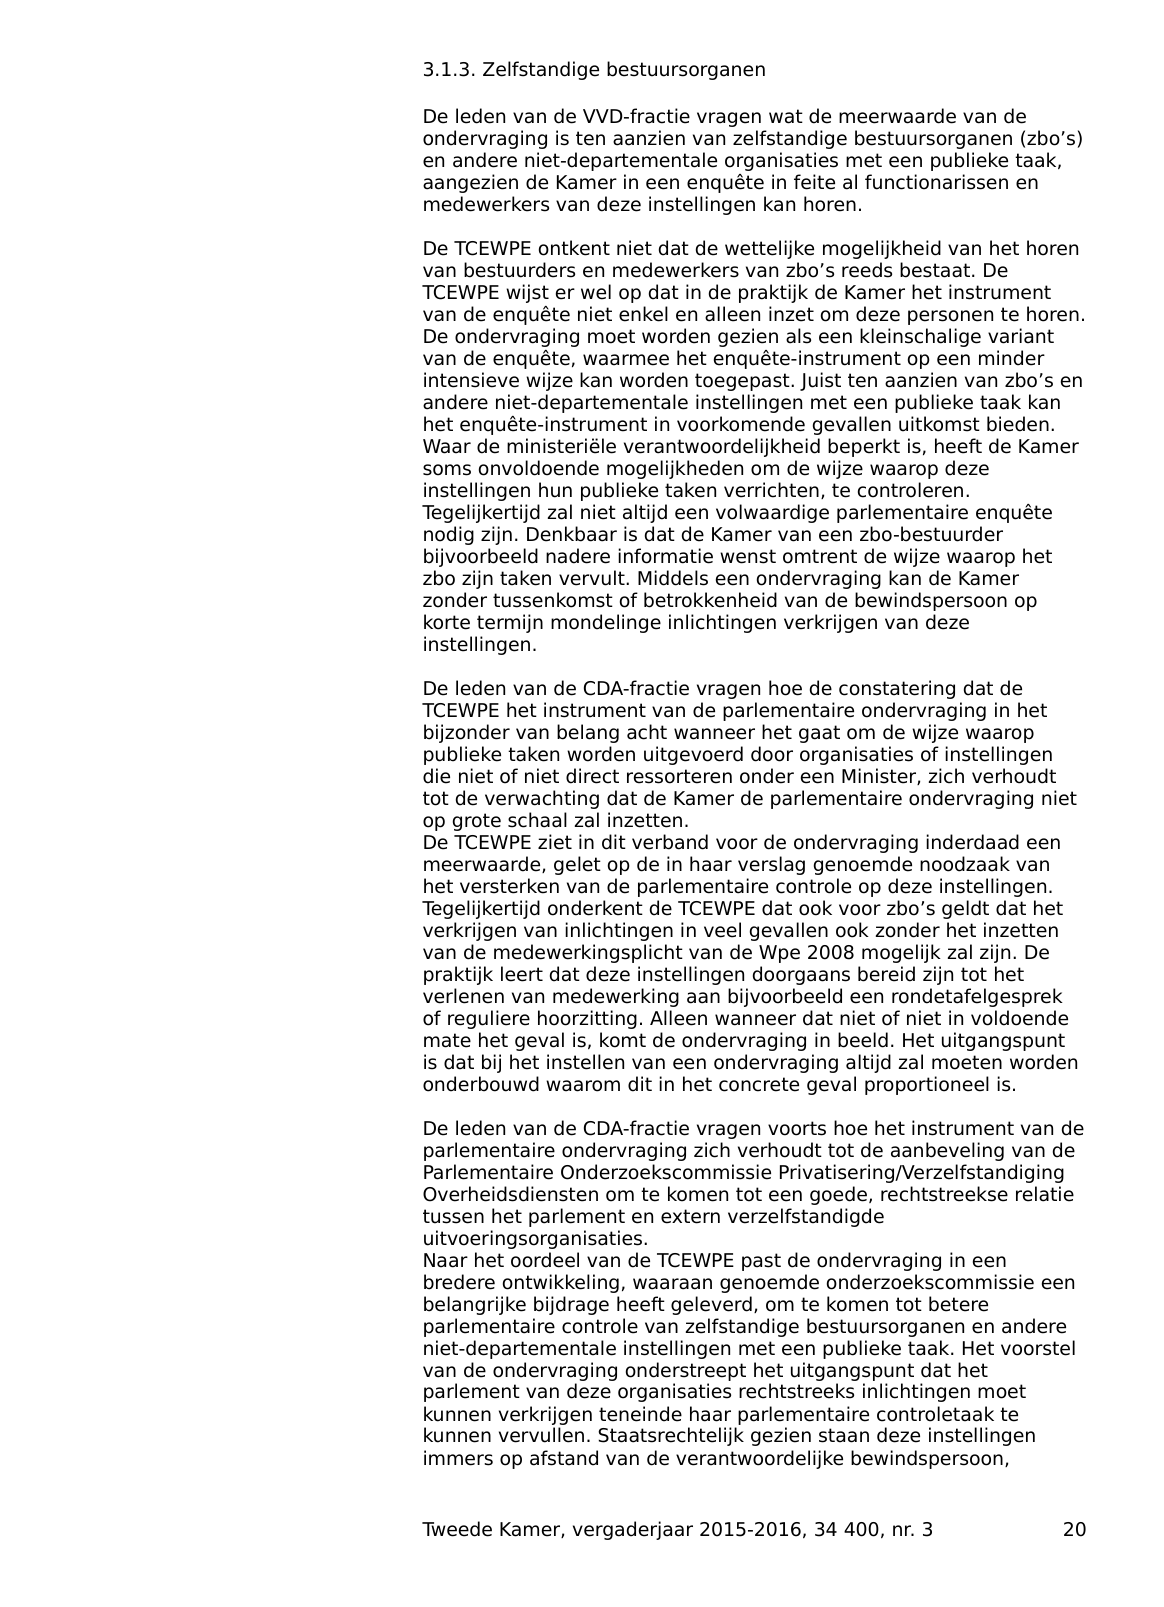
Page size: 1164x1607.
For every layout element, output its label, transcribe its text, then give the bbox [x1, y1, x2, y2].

subtitle 3.1.3. Zelfstandige bestuursorganen [422, 59, 1087, 81]
text De TCEWPE ziet in dit verband voor de ondervraging inderdaad een meerwaarde, gelet op de in haar verslag genoemde noodzaak van het versterken van de parlementaire controle op deze instellingen. Tegelijkertijd onderkent de TCEWPE dat ook voor zbo’s geldt dat het verkrijgen van inlichtingen in veel gevallen ook zonder het inzetten van de medewerkingsplicht van de Wpe 2008 mogelijk zal zijn. De praktijk leert dat deze instellingen doorgaans bereid zijn tot het verlenen van medewerking aan bijvoorbeeld een rondetafelgesprek of reguliere hoorzitting. Alleen wanneer dat niet of niet in voldoende mate het geval is, komt de ondervraging in beeld. Het uitgangspunt is dat bij het instellen van een ondervraging altijd zal moeten worden onderbouwd waarom dit in het concrete geval proportioneel is. [422, 832, 1087, 1096]
text De leden van de CDA-fractie vragen hoe de constatering dat de TCEWPE het instrument van de parlementaire ondervraging in het bijzonder van belang acht wanneer het gaat om de wijze waarop publieke taken worden uitgevoerd door organisaties of instellingen die niet of niet direct ressorteren onder een Minister, zich verhoudt tot de verwachting dat de Kamer de parlementaire ondervraging niet op grote schaal zal inzetten. [422, 678, 1087, 832]
text De TCEWPE ontkent niet dat de wettelijke mogelijkheid van het horen van bestuurders en medewerkers van zbo’s reeds bestaat. De TCEWPE wijst er wel op dat in de praktijk de Kamer het instrument van de enquête niet enkel en alleen inzet om deze personen te horen. De ondervraging moet worden gezien als een kleinschalige variant van de enquête, waarmee het enquête-instrument op een minder intensieve wijze kan worden toegepast. Juist ten aanzien van zbo’s en andere niet-departementale instellingen met een publieke taak kan het enquête-instrument in voorkomende gevallen uitkomst bieden. Waar de ministeriële verantwoordelijkheid beperkt is, heeft de Kamer soms onvoldoende mogelijkheden om de wijze waarop deze instellingen hun publieke taken verrichten, te controleren. Tegelijkertijd zal niet altijd een volwaardige parlementaire enquête nodig zijn. Denkbaar is dat de Kamer van een zbo-bestuurder bijvoorbeeld nadere informatie wenst omtrent de wijze waarop het zbo zijn taken vervult. Middels een ondervraging kan de Kamer zonder tussenkomst of betrokkenheid van de bewindspersoon op korte termijn mondelinge inlichtingen verkrijgen van deze instellingen. [422, 238, 1087, 656]
text Naar het oordeel van de TCEWPE past de ondervraging in een bredere ontwikkeling, waaraan genoemde onderzoekscommissie een belangrijke bijdrage heeft geleverd, om te komen tot betere parlementaire controle van zelfstandige bestuursorganen en andere niet-departementale instellingen met een publieke taak. Het voorstel van de ondervraging onderstreept het uitgangspunt dat het parlement van deze organisaties rechtstreeks inlichtingen moet kunnen verkrijgen teneinde haar parlementaire controletaak te kunnen vervullen. Staatsrechtelijk gezien staan deze instellingen immers op afstand van de verantwoordelijke bewindspersoon, [422, 1249, 1087, 1469]
text De leden van de CDA-fractie vragen voorts hoe het instrument van de parlementaire ondervraging zich verhoudt tot de aanbeveling van de Parlementaire Onderzoekscommissie Privatisering/Verzelfstandiging Overheidsdiensten om te komen tot een goede, rechtstreekse relatie tussen het parlement en extern verzelfstandigde uitvoeringsorganisaties. [422, 1118, 1087, 1249]
text De leden van de VVD-fractie vragen wat de meerwaarde van de ondervraging is ten aanzien van zelfstandige bestuursorganen (zbo’s) en andere niet-departementale organisaties met een publieke taak, aangezien de Kamer in een enquête in feite al functionarissen en medewerkers van deze instellingen kan horen. [422, 106, 1087, 216]
